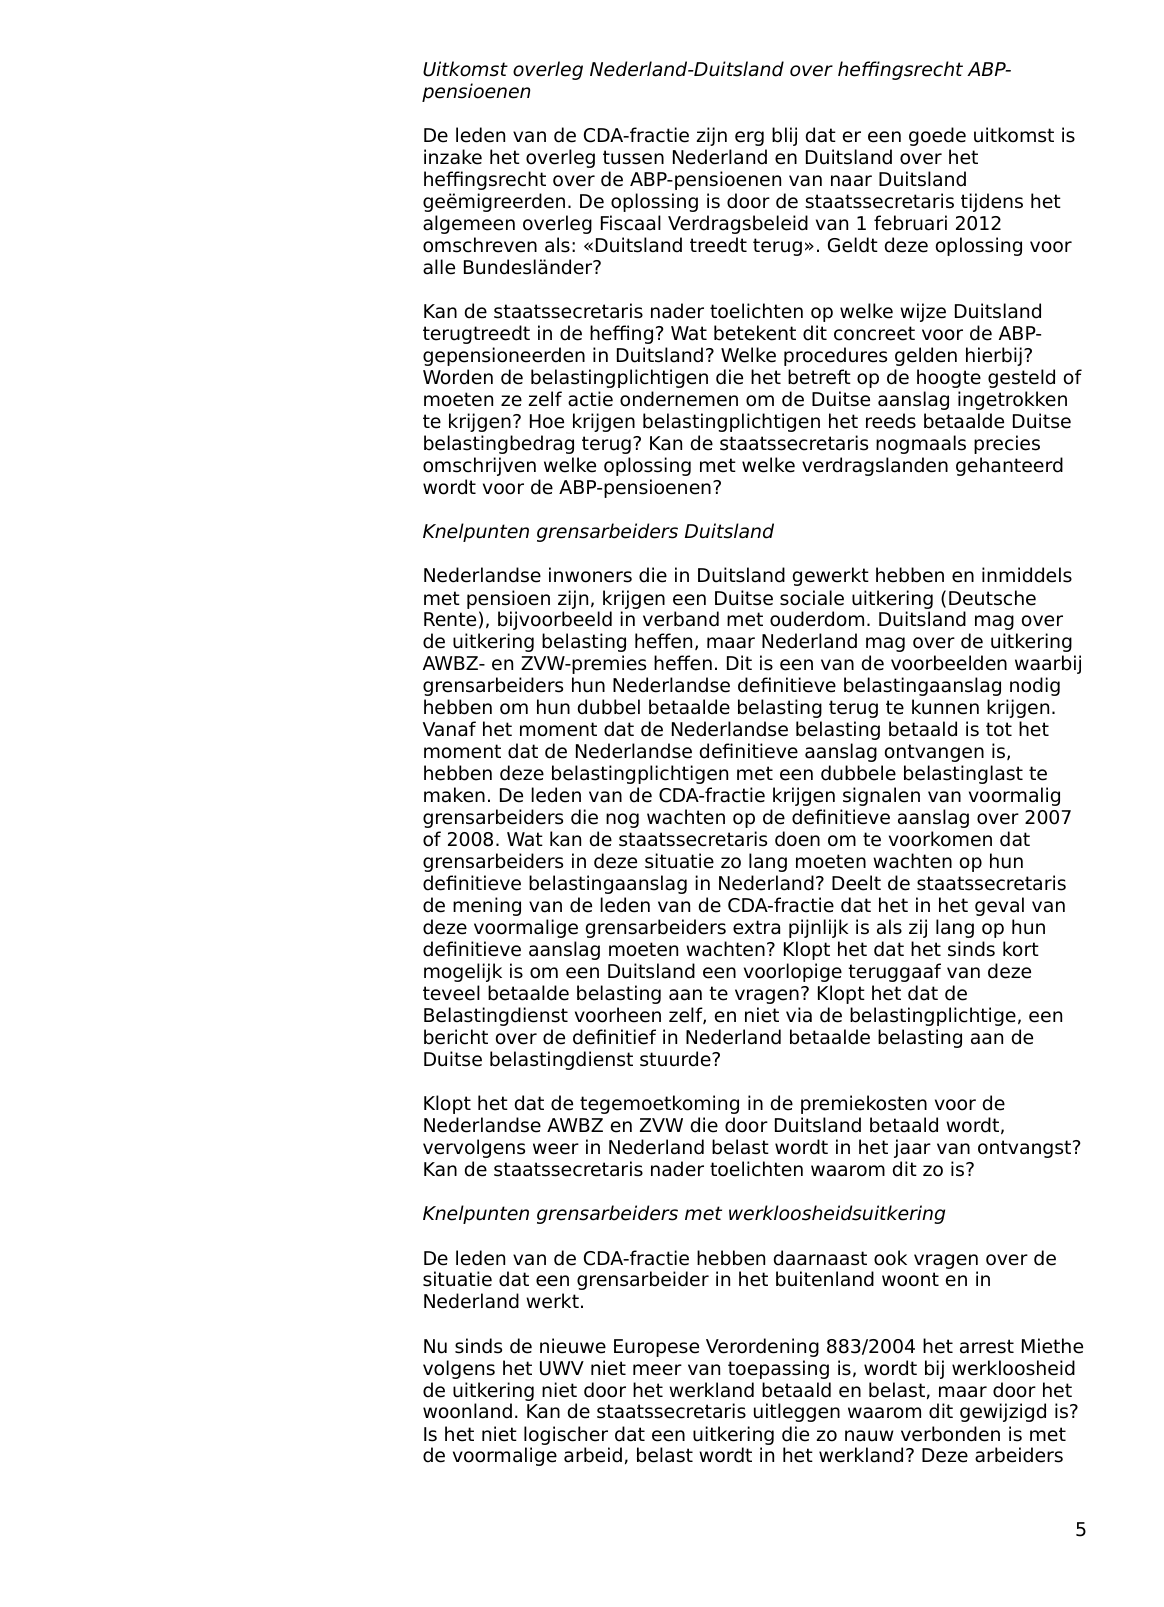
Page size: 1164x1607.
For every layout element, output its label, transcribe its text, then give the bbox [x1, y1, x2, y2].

text De leden van de CDA-fractie zijn erg blij dat er een goede uitkomst is inzake het overleg tussen Nederland en Duitsland over het heffingsrecht over de ABP-pensioenen van naar Duitsland geëmigreerden. De oplossing is door de staatssecretaris tijdens het algemeen overleg Fiscaal Verdragsbeleid van 1 februari 2012 omschreven als: «Duitsland treedt terug». Geldt deze oplossing voor alle Bundesländer? [422, 125, 1087, 279]
text De leden van de CDA-fractie hebben daarnaast ook vragen over de situatie dat een grensarbeider in het buitenland woont en in Nederland werkt. [422, 1247, 1087, 1313]
text Nederlandse inwoners die in Duitsland gewerkt hebben en inmiddels met pensioen zijn, krijgen een Duitse sociale uitkering (Deutsche Rente), bijvoorbeeld in verband met ouderdom. Duitsland mag over de uitkering belasting heffen, maar Nederland mag over de uitkering AWBZ- en ZVW-premies heffen. Dit is een van de voorbeelden waarbij grensarbeiders hun Nederlandse definitieve belastingaanslag nodig hebben om hun dubbel betaalde belasting terug te kunnen krijgen. Vanaf het moment dat de Nederlandse belasting betaald is tot het moment dat de Nederlandse definitieve aanslag ontvangen is, hebben deze belastingplichtigen met een dubbele belastinglast te maken. De leden van de CDA-fractie krijgen signalen van voormalig grensarbeiders die nog wachten op de definitieve aanslag over 2007 of 2008. Wat kan de staatssecretaris doen om te voorkomen dat grensarbeiders in deze situatie zo lang moeten wachten op hun definitieve belastingaanslag in Nederland? Deelt de staatssecretaris de mening van de leden van de CDA-fractie dat het in het geval van deze voormalige grensarbeiders extra pijnlijk is als zij lang op hun definitieve aanslag moeten wachten? Klopt het dat het sinds kort mogelijk is om een Duitsland een voorlopige teruggaaf van deze teveel betaalde belasting aan te vragen? Klopt het dat de Belastingdienst voorheen zelf, en niet via de belastingplichtige, een bericht over de definitief in Nederland betaalde belasting aan de Duitse belastingdienst stuurde? [422, 565, 1087, 1071]
subtitle Knelpunten grensarbeiders Duitsland [422, 521, 1087, 543]
text Klopt het dat de tegemoetkoming in de premiekosten voor de Nederlandse AWBZ en ZVW die door Duitsland betaald wordt, vervolgens weer in Nederland belast wordt in het jaar van ontvangst? Kan de staatssecretaris nader toelichten waarom dit zo is? [422, 1093, 1087, 1181]
text Nu sinds de nieuwe Europese Verordening 883/2004 het arrest Miethe volgens het UWV niet meer van toepassing is, wordt bij werkloosheid de uitkering niet door het werkland betaald en belast, maar door het woonland. Kan de staatssecretaris uitleggen waarom dit gewijzigd is? Is het niet logischer dat een uitkering die zo nauw verbonden is met de voormalige arbeid, belast wordt in het werkland? Deze arbeiders [422, 1336, 1087, 1467]
subtitle Uitkomst overleg Nederland-Duitsland over heffingsrecht ABP-pensioenen [422, 59, 1087, 103]
text Kan de staatssecretaris nader toelichten op welke wijze Duitsland terugtreedt in de heffing? Wat betekent dit concreet voor de ABP-gepensioneerden in Duitsland? Welke procedures gelden hierbij? Worden de belastingplichtigen die het betreft op de hoogte gesteld of moeten ze zelf actie ondernemen om de Duitse aanslag ingetrokken te krijgen? Hoe krijgen belastingplichtigen het reeds betaalde Duitse belastingbedrag terug? Kan de staatssecretaris nogmaals precies omschrijven welke oplossing met welke verdragslanden gehanteerd wordt voor de ABP-pensioenen? [422, 301, 1087, 499]
subtitle Knelpunten grensarbeiders met werkloosheidsuitkering [422, 1203, 1087, 1225]
